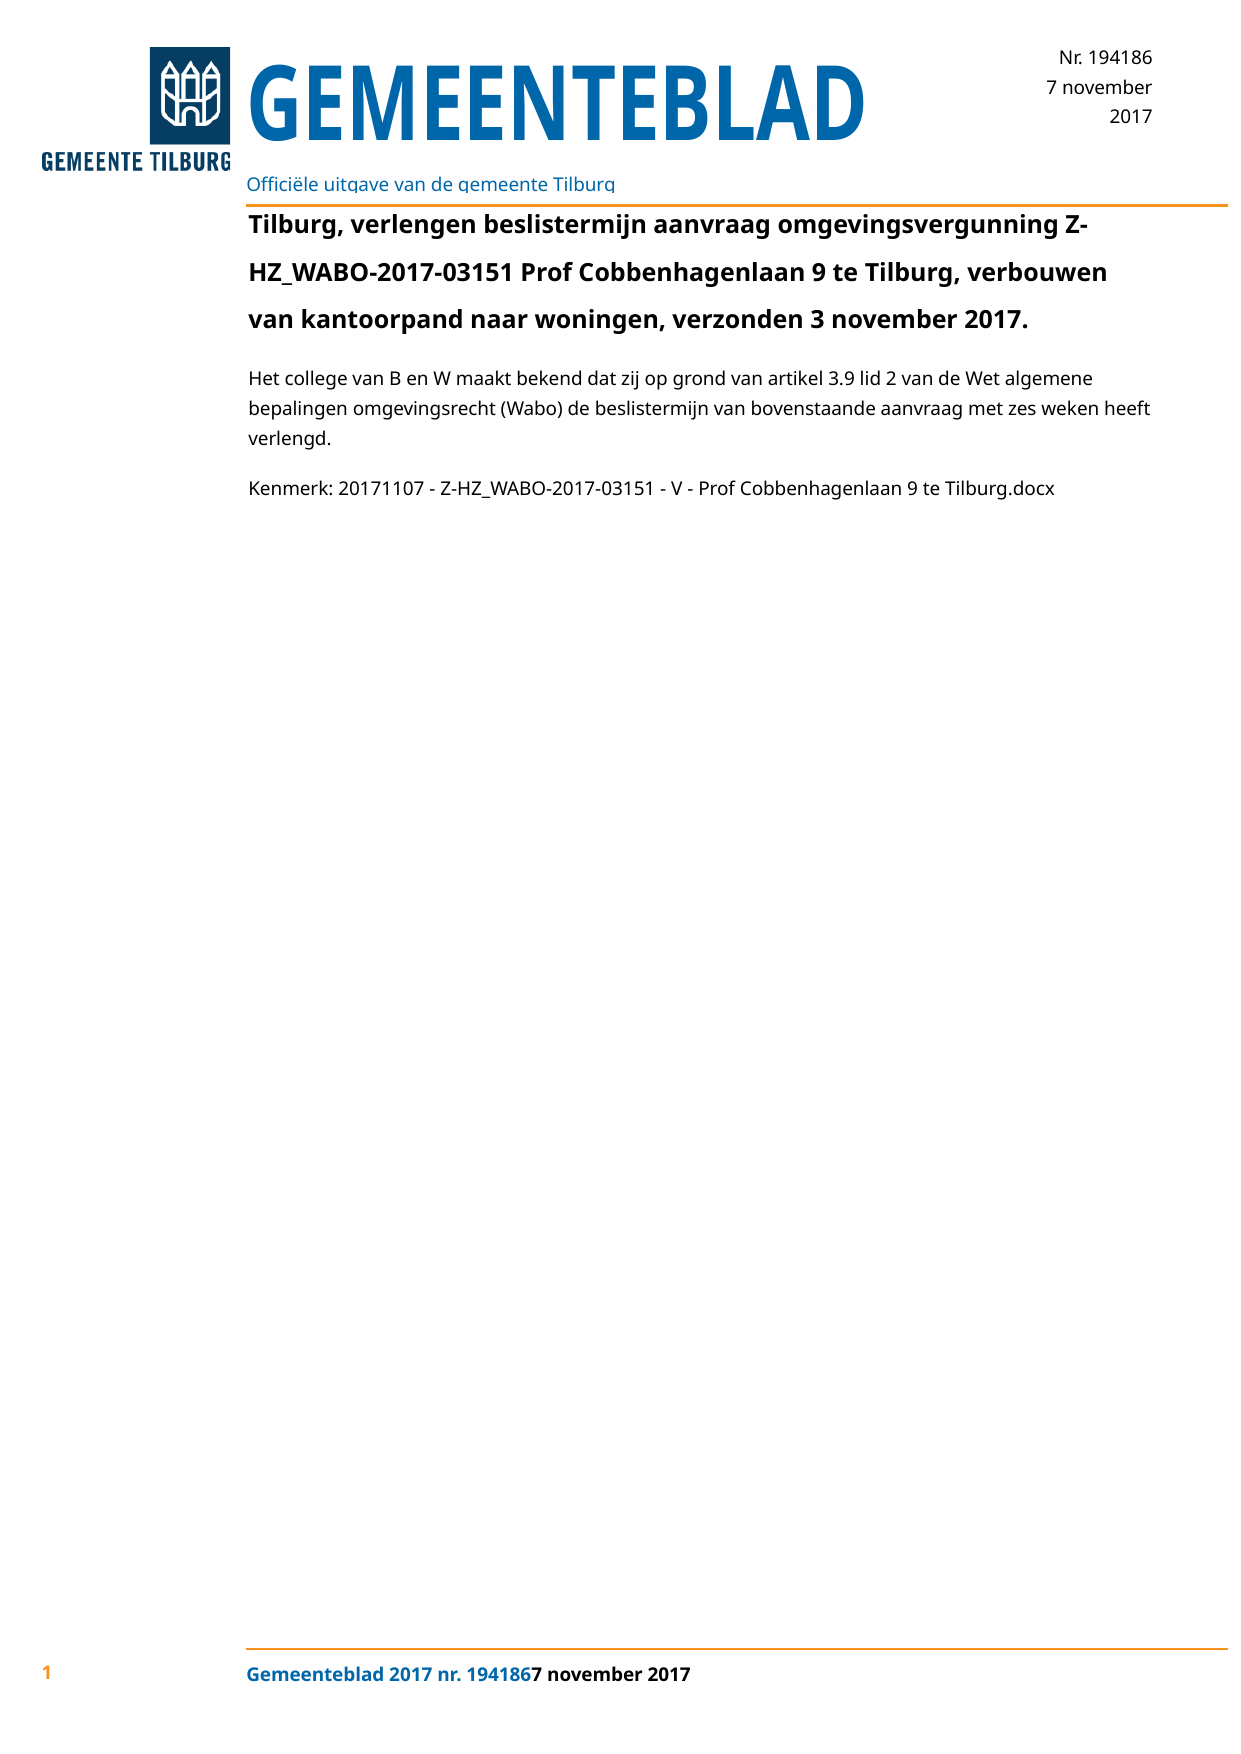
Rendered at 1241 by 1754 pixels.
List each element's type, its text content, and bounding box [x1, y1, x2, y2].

picture [41, 47, 231, 172]
text Het college van B en W maakt bekend dat zij op grond van artikel 3.9 lid 2 van de Wet algemene bepalingen omgevingsrecht (Wabo) de beslistermijn van bovenstaande aanvraag met zes weken heeft verlengd. [248, 366, 1152, 450]
text Tilburg, verlengen beslistermijn aanvraag omgevingsvergunning Z-HZ_WABO-2017-03151 Prof Cobbenhagenlaan 9 te Tilburg, verbouwen van kantoorpand naar woningen, verzonden 3 november 2017. [248, 207, 1152, 336]
text Kenmerk: 20171107 - Z-HZ_WABO-2017-03151 - V - Prof Cobbenhagenlaan 9 te Tilburg.docx [248, 475, 1152, 501]
